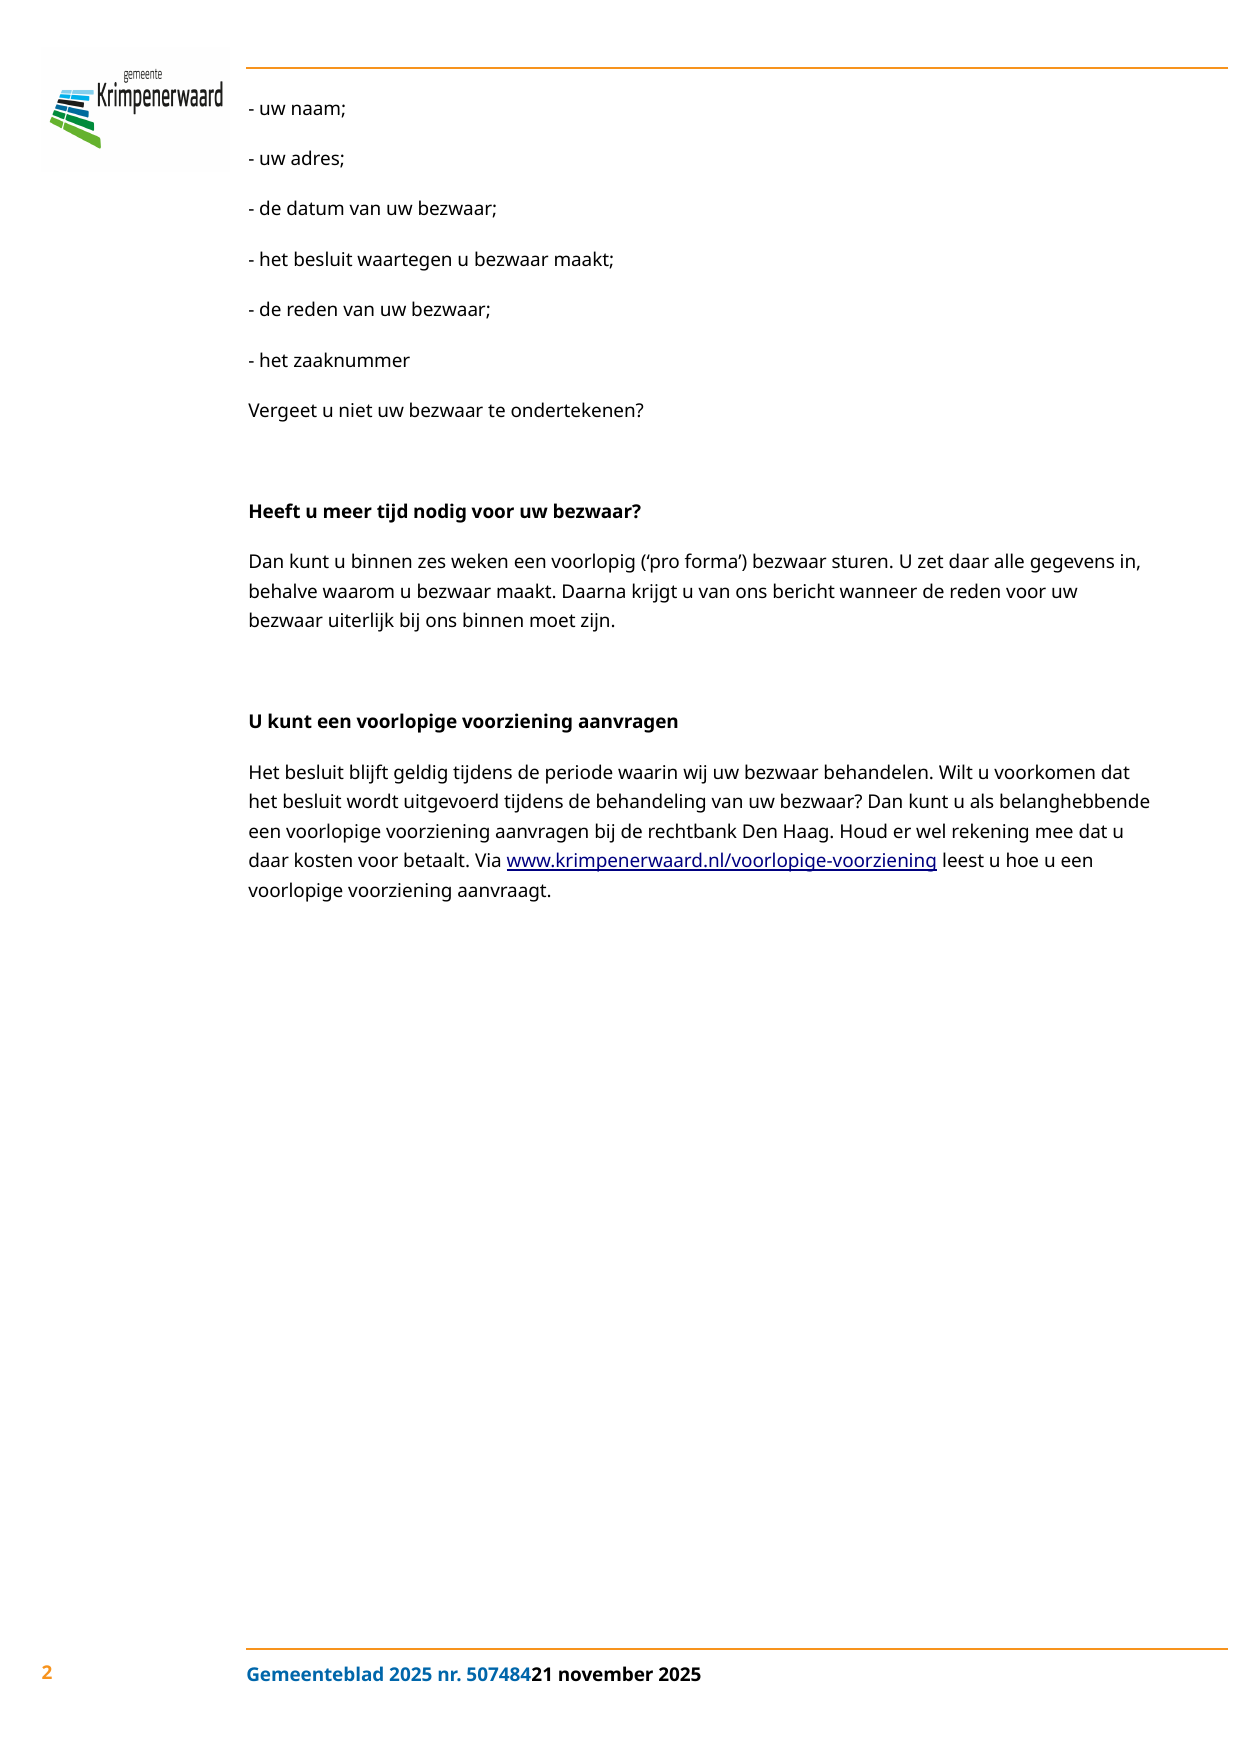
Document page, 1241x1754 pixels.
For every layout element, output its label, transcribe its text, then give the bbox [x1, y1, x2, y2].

text - uw naam; [248, 95, 1152, 121]
text - de reden van uw bezwaar; [248, 296, 1152, 322]
text U kunt een voorlopige voorziening aanvragen [248, 708, 1152, 734]
picture [41, 47, 231, 172]
text Heeft u meer tijd nodig voor uw bezwaar? [248, 498, 1152, 524]
text - de datum van uw bezwaar; [248, 196, 1152, 221]
text - het besluit waartegen u bezwaar maakt; [248, 246, 1152, 272]
text Het besluit blijft geldig tijdens de periode waarin wij uw bezwaar behandelen. Wilt u voorkomen dat het besluit wordt uitgevoerd tijdens de behandeling van uw bezwaar? Dan kunt u als belanghebbende een voorlopige voorziening aanvragen bij de rechtbank Den Haag. Houd er wel rekening mee dat u daar kosten voor betaalt. Via www.krimpenerwaard.nl/voorlopige-voorziening leest u hoe u een voorlopige voorziening aanvraagt. [248, 759, 1152, 903]
text - het zaaknummer [248, 347, 1152, 373]
text Vergeet u niet uw bezwaar te ondertekenen? [248, 397, 1152, 423]
text - uw adres; [248, 145, 1152, 171]
text Dan kunt u binnen zes weken een voorlopig (‘pro forma’) bezwaar sturen. U zet daar alle gegevens in, behalve waarom u bezwaar maakt. Daarna krijgt u van ons bericht wanneer de reden voor uw bezwaar uiterlijk bij ons binnen moet zijn. [248, 548, 1152, 633]
